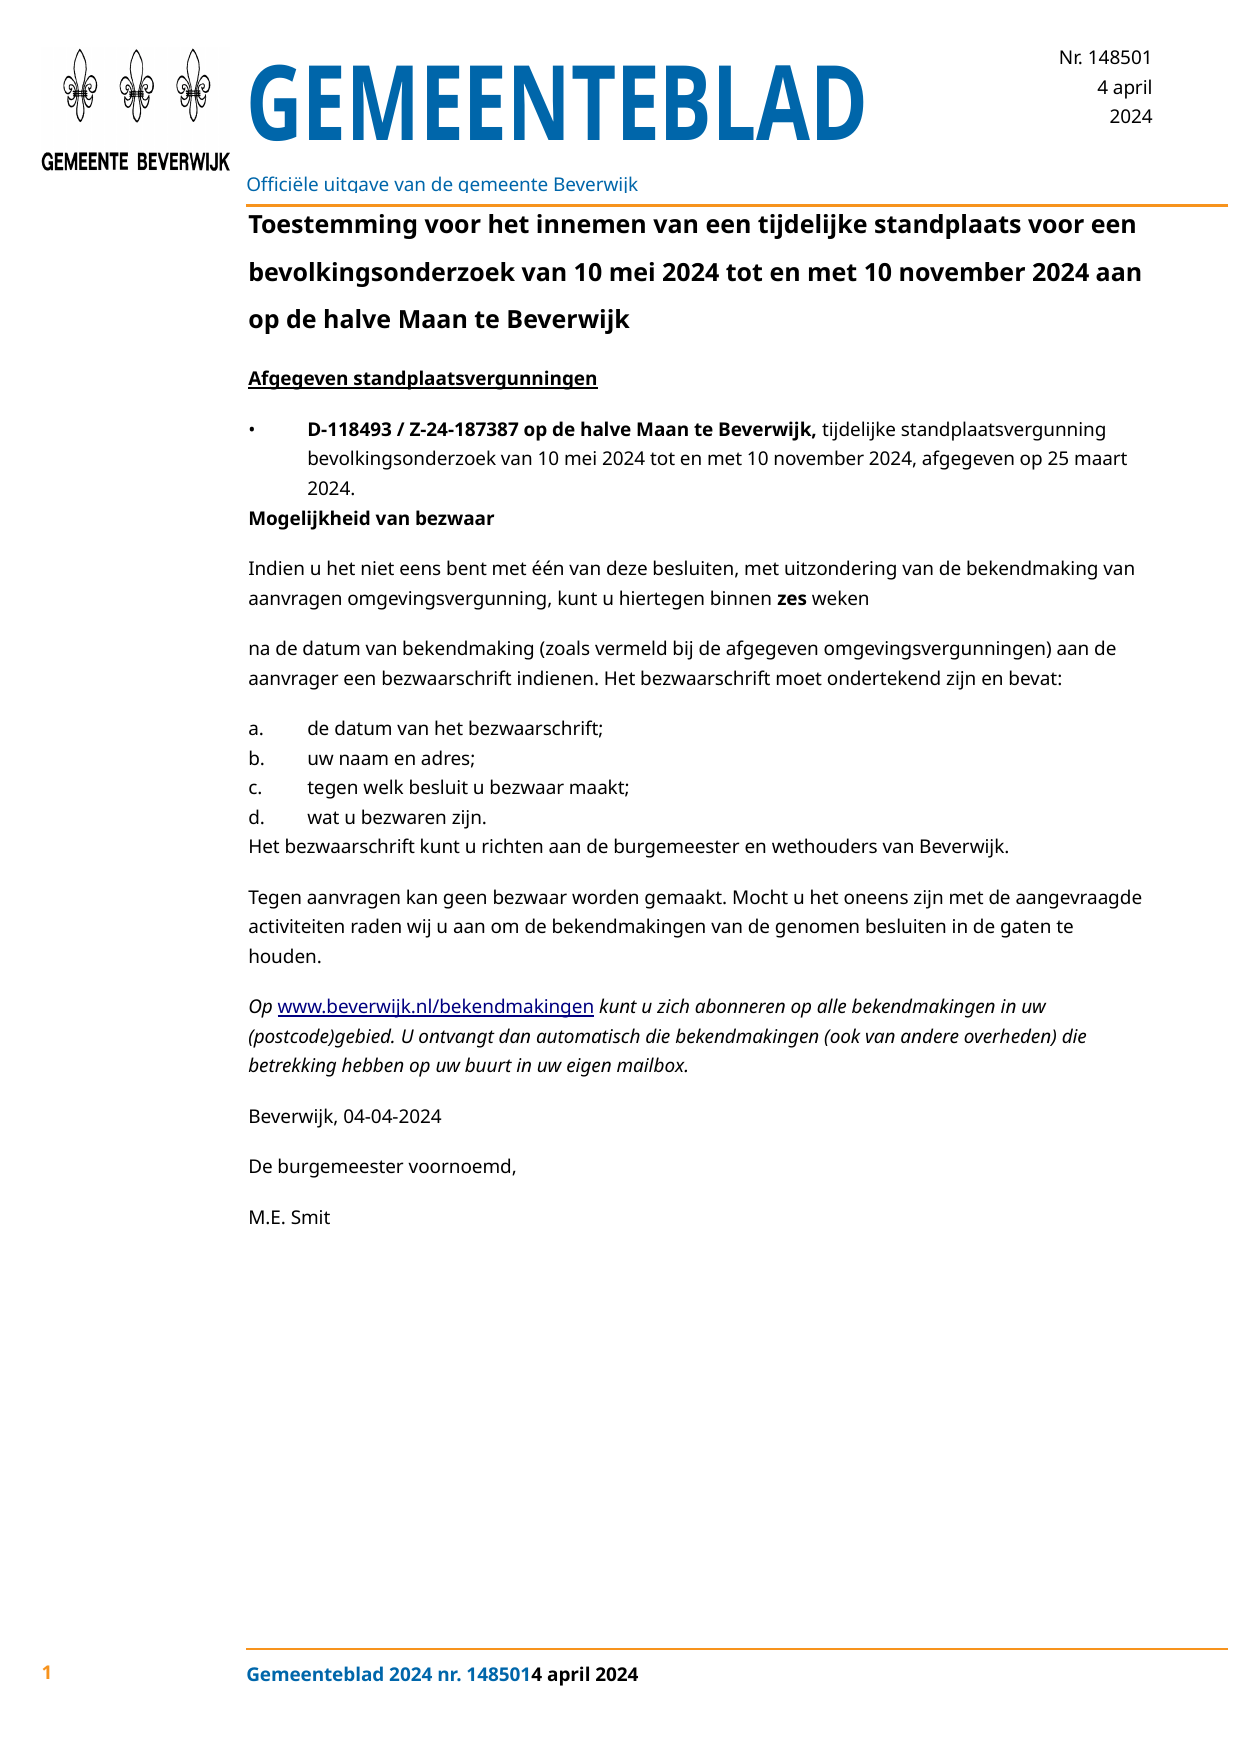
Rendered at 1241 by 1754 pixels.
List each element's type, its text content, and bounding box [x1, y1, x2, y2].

text Het bezwaarschrift kunt u richten aan de burgemeester en wethouders van Beverwijk. [248, 833, 1152, 859]
list tegen welk besluit u bezwaar maakt; [248, 774, 1152, 800]
list uw naam en adres; [248, 745, 1152, 770]
text Mogelijkheid van bezwaar [248, 505, 1152, 530]
text Indien u het niet eens bent met één van deze besluiten, met uitzondering van de bekendmaking van aanvragen omgevingsvergunning, kunt u hiertegen binnen zes weken [248, 555, 1152, 610]
text Tegen aanvragen kan geen bezwaar worden gemaakt. Mocht u het oneens zijn met de aangevraagde activiteiten raden wij u aan om de bekendmakingen van de genomen besluiten in de gaten te houden. [248, 884, 1152, 969]
picture [41, 47, 231, 172]
list D-118493 / Z-24-187387 op de halve Maan te Beverwijk, tijdelijke standplaatsvergunning bevolkingsonderzoek van 10 mei 2024 tot en met 10 november 2024, afgegeven op 25 maart 2024. [248, 416, 1152, 501]
text Toestemming voor het innemen van een tijdelijke standplaats voor een bevolkingsonderzoek van 10 mei 2024 tot en met 10 november 2024 aan op de halve Maan te Beverwijk [248, 207, 1152, 336]
list wat u bezwaren zijn. [248, 804, 1152, 829]
text na de datum van bekendmaking (zoals vermeld bij de afgegeven omgevingsvergunningen) aan de aanvrager een bezwaarschrift indienen. Het bezwaarschrift moet ondertekend zijn en bevat: [248, 635, 1152, 690]
text De burgemeester voornoemd, [248, 1153, 1152, 1179]
text M.E. Smit [248, 1204, 1152, 1229]
text Beverwijk, 04-04-2024 [248, 1103, 1152, 1129]
text Afgegeven standplaatsvergunningen [248, 366, 1152, 391]
text Op www.beverwijk.nl/bekendmakingen kunt u zich abonneren op alle bekendmakingen in uw (postcode)gebied. U ontvangt dan automatisch die bekendmakingen (ook van andere overheden) die betrekking hebben op uw buurt in uw eigen mailbox. [248, 993, 1152, 1078]
list de datum van het bezwaarschrift; [248, 715, 1152, 741]
